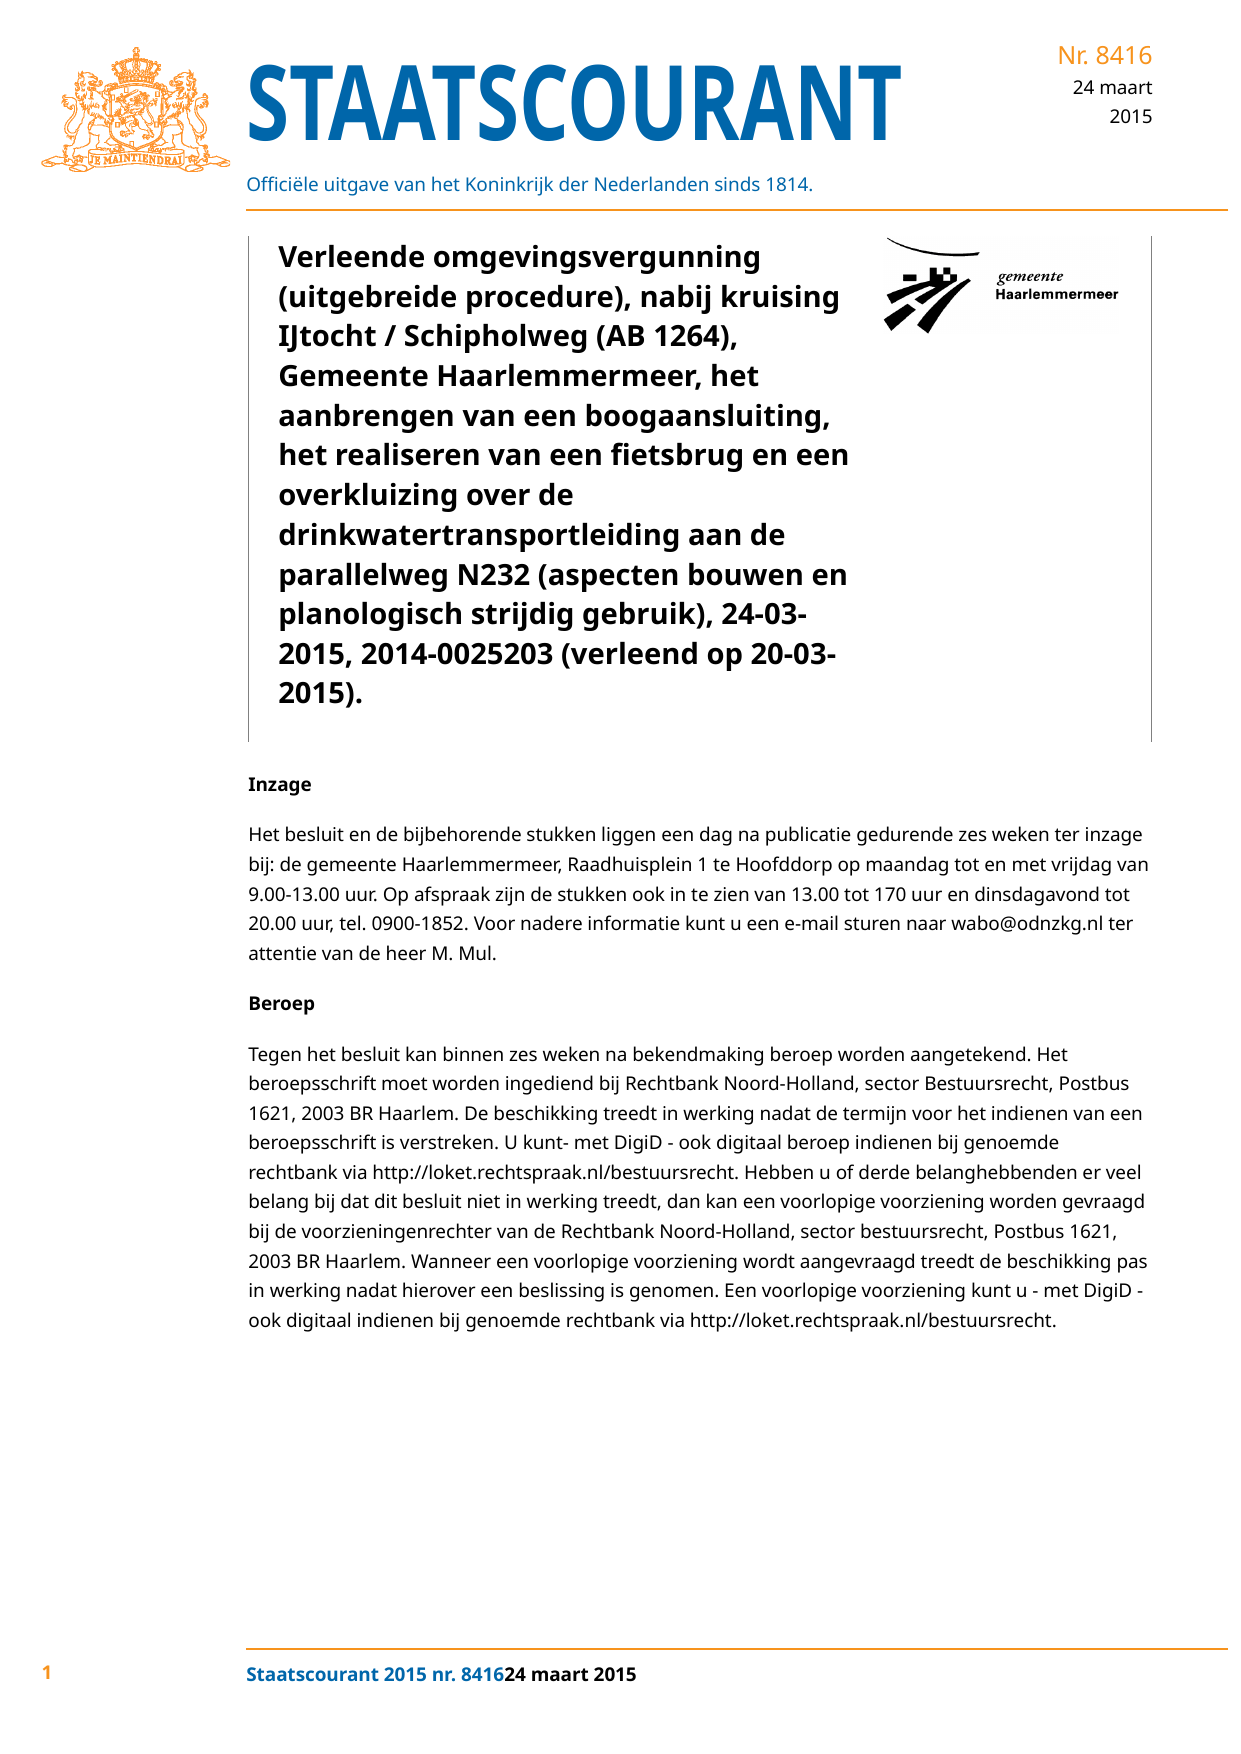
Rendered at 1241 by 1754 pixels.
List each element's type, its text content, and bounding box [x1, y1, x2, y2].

table_header [850, 236, 1151, 742]
text Inzage [248, 771, 1152, 797]
text Tegen het besluit kan binnen zes weken na bekendmaking beroep worden aangetekend. Het beroepsschrift moet worden ingediend bij Rechtbank Noord-Holland, sector Bestuursrecht, Postbus 1621, 2003 BR Haarlem. De beschikking treedt in werking nadat de termijn voor het indienen van een beroepsschrift is verstreken. U kunt- met DigiD - ook digitaal beroep indienen bij genoemde rechtbank via http://loket.rechtspraak.nl/bestuursrecht. Hebben u of derde belanghebbenden er veel belang bij dat dit besluit niet in werking treedt, dan kan een voorlopige voorziening worden gevraagd bij de voorzieningenrechter van de Rechtbank Noord-Holland, sector bestuursrecht, Postbus 1621, 2003 BR Haarlem. Wanneer een voorlopige voorziening wordt aangevraagd treedt de beschikking pas in werking nadat hierover een beslissing is genomen. Een voorlopige voorziening kunt u - met DigiD - ook digitaal indienen bij genoemde rechtbank via http://loket.rechtspraak.nl/bestuursrecht. [248, 1041, 1152, 1333]
text Beroep [248, 990, 1152, 1016]
picture [882, 236, 1119, 334]
text Het besluit en de bijbehorende stukken liggen een dag na publicatie gedurende zes weken ter inzage bij: de gemeente Haarlemmermeer, Raadhuisplein 1 te Hoofddorp op maandag tot en met vrijdag van 9.00-13.00 uur. Op afspraak zijn de stukken ook in te zien van 13.00 tot 170 uur en dinsdagavond tot 20.00 uur, tel. 0900-1852. Voor nadere informatie kunt u een e-mail sturen naar wabo@odnzkg.nl ter attentie van de heer M. Mul. [248, 822, 1152, 966]
table_header Verleende omgevingsvergunning (uitgebreide procedure), nabij kruising IJtocht / Schipholw­eg (AB 1264), Gemeente Haarlemmermeer, het aanbrengen van een boogaansluiting, het realiseren van een fietsbrug en een overkluizing over de drinkwatertransportleiding aan de parallelweg N232 (aspecten bouwen en planologisch strijdig gebruik), 24-03-2015, 2014-0025203 (verleend op 20-03-2015). [249, 236, 850, 742]
picture [41, 47, 231, 172]
